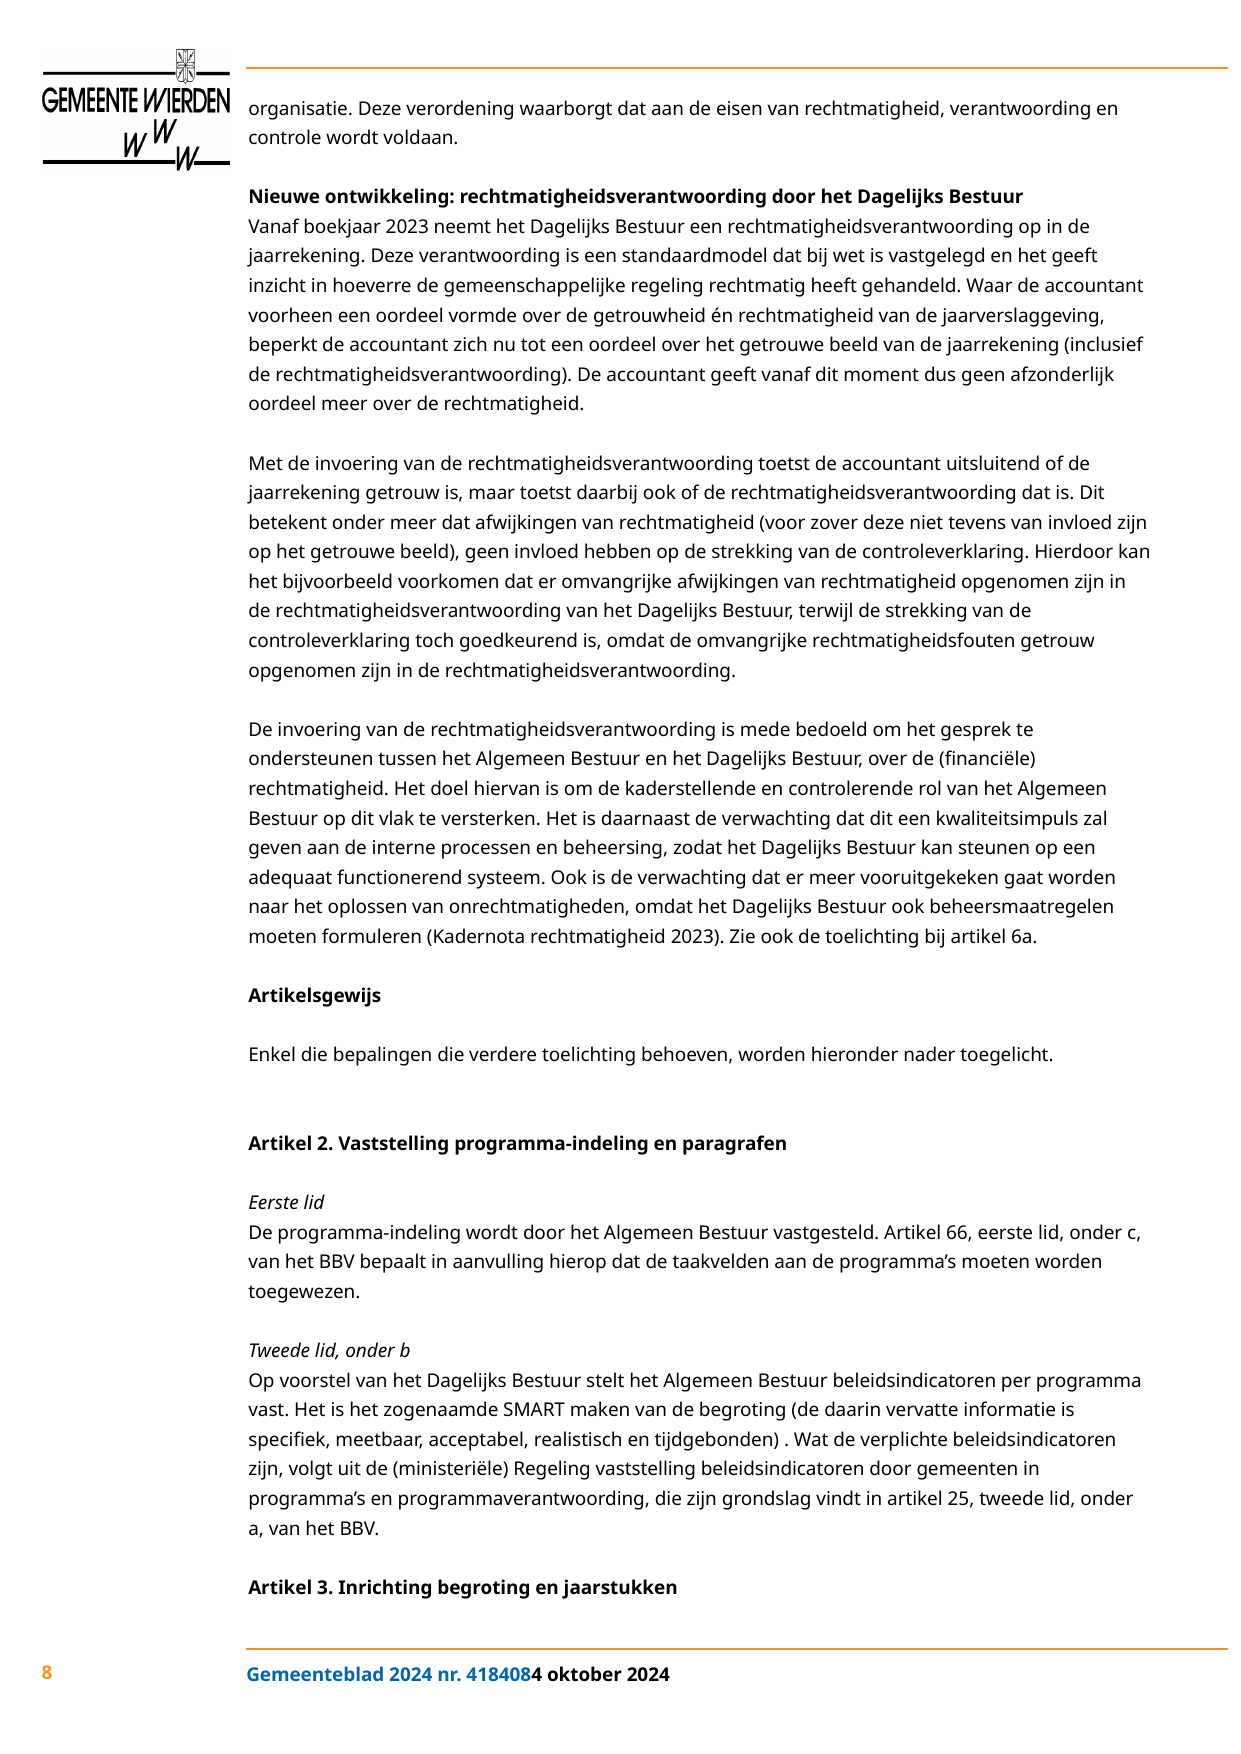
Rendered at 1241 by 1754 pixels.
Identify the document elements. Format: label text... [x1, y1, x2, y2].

text Met de invoering van de rechtmatigheidsverantwoording toetst de accountant uitsluitend of de jaarrekening getrouw is, maar toetst daarbij ook of de rechtmatigheidsverantwoording dat is. Dit betekent onder meer dat afwijkingen van rechtmatigheid (voor zover deze niet tevens van invloed zijn op het getrouwe beeld), geen invloed hebben op de strekking van de controleverklaring. Hierdoor kan het bijvoorbeeld voorkomen dat er omvangrijke afwijkingen van rechtmatigheid opgenomen zijn in de rechtmatigheidsverantwoording van het Dagelijks Bestuur, terwijl de strekking van de controleverklaring toch goedkeurend is, omdat de omvangrijke rechtmatigheidsfouten getrouw opgenomen zijn in de rechtmatigheidsverantwoording. [248, 450, 1152, 683]
text Artikel 3. Inrichting begroting en jaarstukken [248, 1574, 1152, 1600]
text Artikel 2. Vaststelling programma-indeling en paragrafen [248, 1130, 1152, 1156]
text Op voorstel van het Dagelijks Bestuur stelt het Algemeen Bestuur beleidsindicatoren per programma vast. Het is het zogenaamde SMART maken van de begroting (de daarin vervatte informatie is specifiek, meetbaar, acceptabel, realistisch en tijdgebonden) . Wat de verplichte beleidsindicatoren zijn, volgt uit de (ministeriële) Regeling vaststelling beleidsindicatoren door gemeenten in programma’s en programmaverantwoording, die zijn grondslag vindt in artikel 25, tweede lid, onder a, van het BBV. [248, 1367, 1152, 1541]
text Artikelsgewijs [248, 982, 1152, 1008]
text De programma-indeling wordt door het Algemeen Bestuur vastgesteld. Artikel 66, eerste lid, onder c, van het BBV bepaalt in aanvulling hierop dat de taakvelden aan de programma’s moeten worden toegewezen. [248, 1219, 1152, 1304]
text Enkel die bepalingen die verdere toelichting behoeven, worden hieronder nader toegelicht. [248, 1041, 1152, 1067]
text Vanaf boekjaar 2023 neemt het Dagelijks Bestuur een rechtmatigheidsverantwoording op in de jaarrekening. Deze verantwoording is een standaardmodel dat bij wet is vastgelegd en het geeft inzicht in hoeverre de gemeenschappelijke regeling rechtmatig heeft gehandeld. Waar de accountant voorheen een oordeel vormde over de getrouwheid én rechtmatigheid van de jaarverslaggeving, beperkt de accountant zich nu tot een oordeel over het getrouwe beeld van de jaarrekening (inclusief de rechtmatigheidsverantwoording). De accountant geeft vanaf dit moment dus geen afzonderlijk oordeel meer over de rechtmatigheid. [248, 213, 1152, 416]
text Eerste lid [248, 1189, 1152, 1215]
text Tweede lid, onder b [248, 1337, 1152, 1363]
text Nieuwe ontwikkeling: rechtmatigheidsverantwoording door het Dagelijks Bestuur [248, 183, 1152, 209]
picture [41, 47, 231, 172]
text De invoering van de rechtmatigheidsverantwoording is mede bedoeld om het gesprek te ondersteunen tussen het Algemeen Bestuur en het Dagelijks Bestuur, over de (financiële) rechtmatigheid. Het doel hiervan is om de kaderstellende en controlerende rol van het Algemeen Bestuur op dit vlak te versterken. Het is daarnaast de verwachting dat dit een kwaliteitsimpuls zal geven aan de interne processen en beheersing, zodat het Dagelijks Bestuur kan steunen op een adequaat functionerend systeem. Ook is de verwachting dat er meer vooruitgekeken gaat worden naar het oplossen van onrechtmatigheden, omdat het Dagelijks Bestuur ook beheersmaatregelen moeten formuleren (Kadernota rechtmatigheid 2023). Zie ook de toelichting bij artikel 6a. [248, 716, 1152, 949]
text organisatie. Deze verordening waarborgt dat aan de eisen van rechtmatigheid, verantwoording en controle wordt voldaan. [248, 95, 1152, 150]
